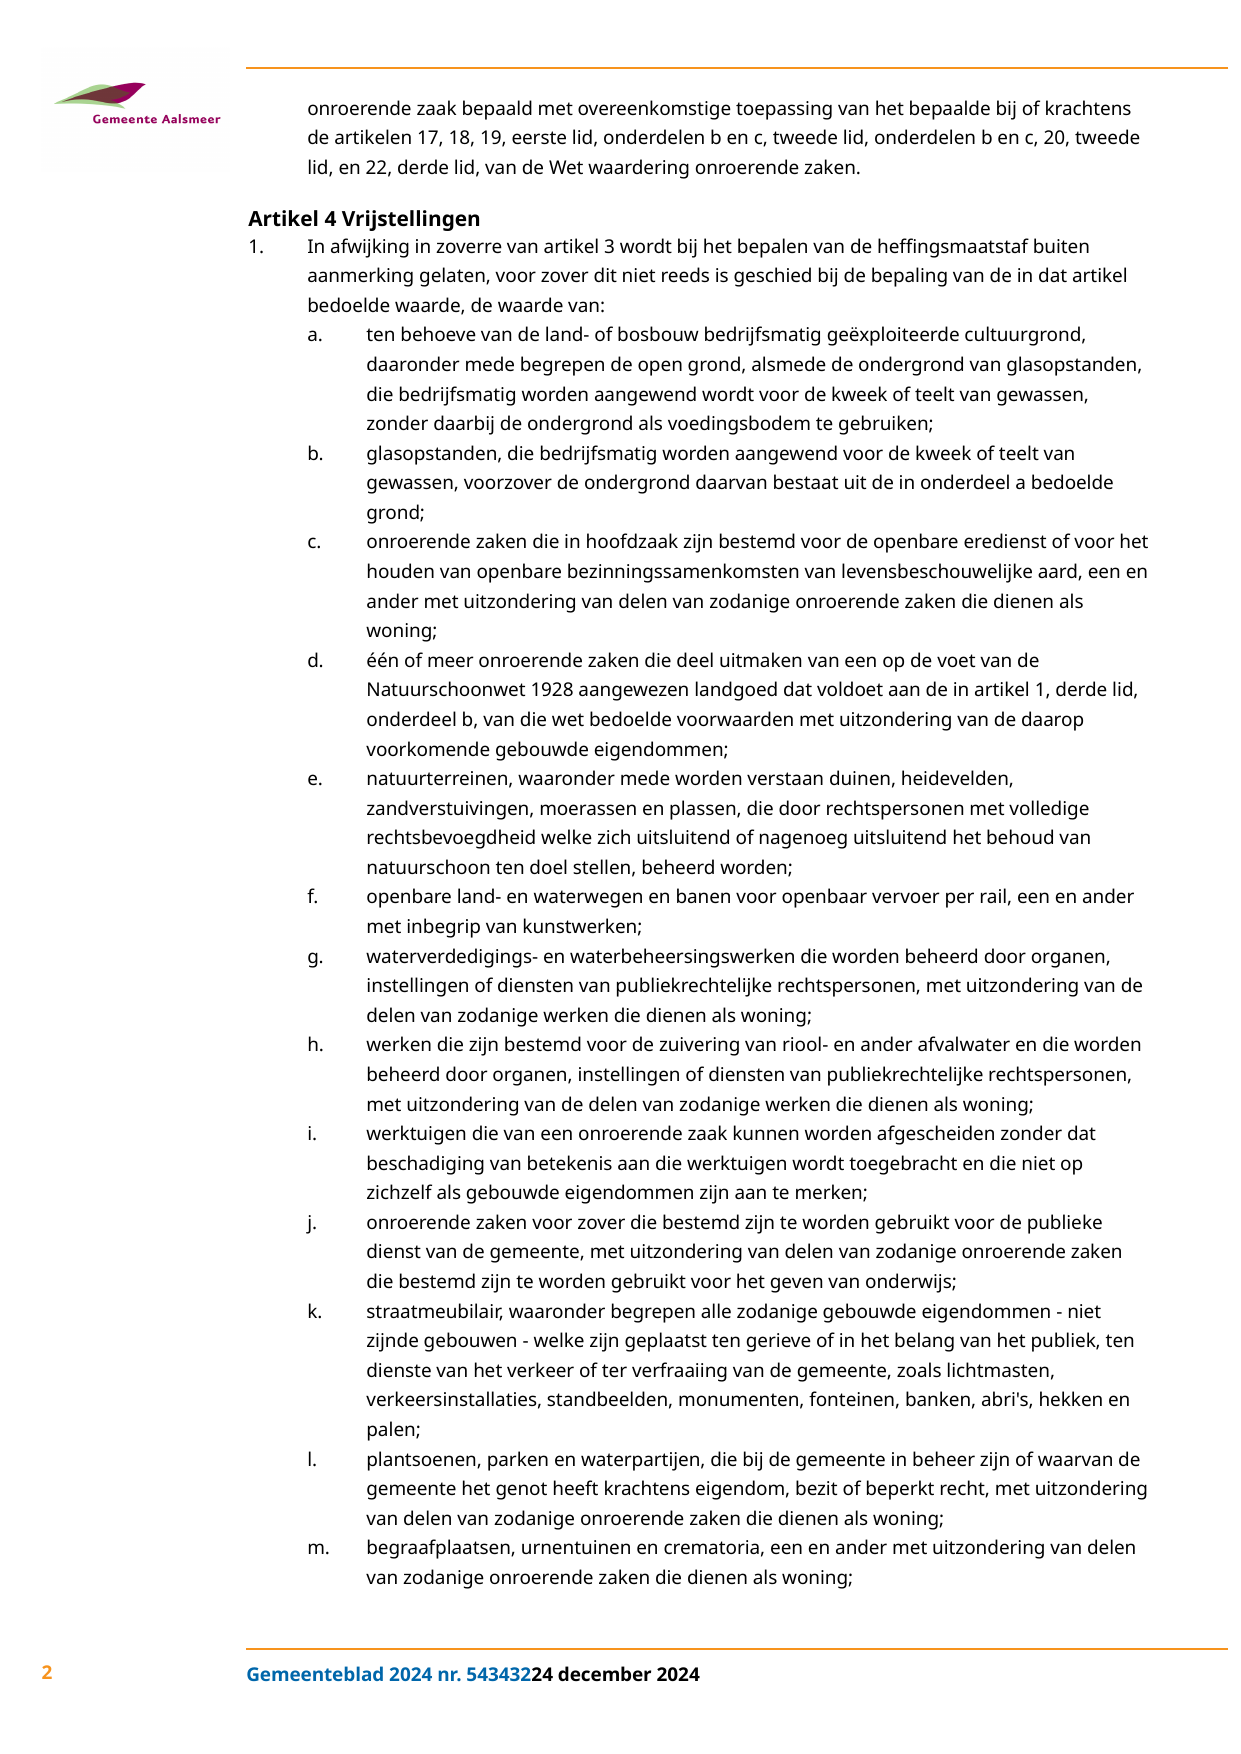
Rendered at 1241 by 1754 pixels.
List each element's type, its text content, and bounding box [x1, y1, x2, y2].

list werktuigen die van een onroerende zaak kunnen worden afgescheiden zonder dat beschadiging van betekenis aan die werktuigen wordt toegebracht en die niet op zichzelf als gebouwde eigendommen zijn aan te merken; [307, 1120, 1152, 1205]
list In afwijking in zoverre van artikel 3 wordt bij het bepalen van de heffingsmaatstaf buiten aanmerking gelaten, voor zover dit niet reeds is geschied bij de bepaling van de in dat artikel bedoelde waarde, de waarde van: [248, 233, 1152, 318]
list begraafplaatsen, urnentuinen en crematoria, een en ander met uitzondering van delen van zodanige onroerende zaken die dienen als woning; [307, 1534, 1152, 1590]
picture [41, 47, 231, 172]
list plantsoenen, parken en waterpartijen, die bij de gemeente in beheer zijn of waarvan de gemeente het genot heeft krachtens eigendom, bezit of beperkt recht, met uitzondering van delen van zodanige onroerende zaken die dienen als woning; [307, 1446, 1152, 1531]
list straatmeubilair, waaronder begrepen alle zodanige gebouwde eigendommen - niet zijnde gebouwen - welke zijn geplaatst ten gerieve of in het belang van het publiek, ten dienste van het verkeer of ter verfraaiing van de gemeente, zoals lichtmasten, verkeersinstallaties, standbeelden, monumenten, fonteinen, banken, abri's, hekken en palen; [307, 1298, 1152, 1442]
list glasopstanden, die bedrijfsmatig worden aangewend voor de kweek of teelt van gewassen, voorzover de ondergrond daarvan bestaat uit de in onderdeel a bedoelde grond; [307, 440, 1152, 525]
list werken die zijn bestemd voor de zuivering van riool- en ander afvalwater en die worden beheerd door organen, instellingen of diensten van publiekrechtelijke rechtspersonen, met uitzondering van de delen van zodanige werken die dienen als woning; [307, 1032, 1152, 1116]
list onroerende zaken die in hoofdzaak zijn bestemd voor de openbare eredienst of voor het houden van openbare bezinningssamenkomsten van levensbeschouwelijke aard, een en ander met uitzondering van delen van zodanige onroerende zaken die dienen als woning; [307, 529, 1152, 643]
list openbare land- en waterwegen en banen voor openbaar vervoer per rail, een en ander met inbegrip van kunstwerken; [307, 884, 1152, 939]
text Artikel 4 Vrijstellingen [248, 204, 1152, 233]
list onroerende zaak bepaald met overeenkomstige toepassing van het bepaalde bij of krachtens de artikelen 17, 18, 19, eerste lid, onderdelen b en c, tweede lid, onderdelen b en c, 20, tweede lid, en 22, derde lid, van de Wet waardering onroerende zaken. [248, 95, 1152, 180]
list één of meer onroerende zaken die deel uitmaken van een op de voet van de Natuurschoonwet 1928 aangewezen landgoed dat voldoet aan de in artikel 1, derde lid, onderdeel b, van die wet bedoelde voorwaarden met uitzondering van de daarop voorkomende gebouwde eigendommen; [307, 647, 1152, 761]
list ten behoeve van de land- of bosbouw bedrijfsmatig geëxploiteerde cultuurgrond, daaronder mede begrepen de open grond, alsmede de ondergrond van glasopstanden, die bedrijfsmatig worden aangewend wordt voor de kweek of teelt van gewassen, zonder daarbij de ondergrond als voedingsbodem te gebruiken; [307, 322, 1152, 436]
list natuurterreinen, waaronder mede worden verstaan duinen, heidevelden, zandverstuivingen, moerassen en plassen, die door rechtspersonen met volledige rechtsbevoegdheid welke zich uitsluitend of nagenoeg uitsluitend het behoud van natuurschoon ten doel stellen, beheerd worden; [307, 765, 1152, 880]
list waterverdedigings- en waterbeheersingswerken die worden beheerd door organen, instellingen of diensten van publiekrechtelijke rechtspersonen, met uitzondering van de delen van zodanige werken die dienen als woning; [307, 943, 1152, 1028]
list onroerende zaken voor zover die bestemd zijn te worden gebruikt voor de publieke dienst van de gemeente, met uitzondering van delen van zodanige onroerende zaken die bestemd zijn te worden gebruikt voor het geven van onderwijs; [307, 1209, 1152, 1294]
